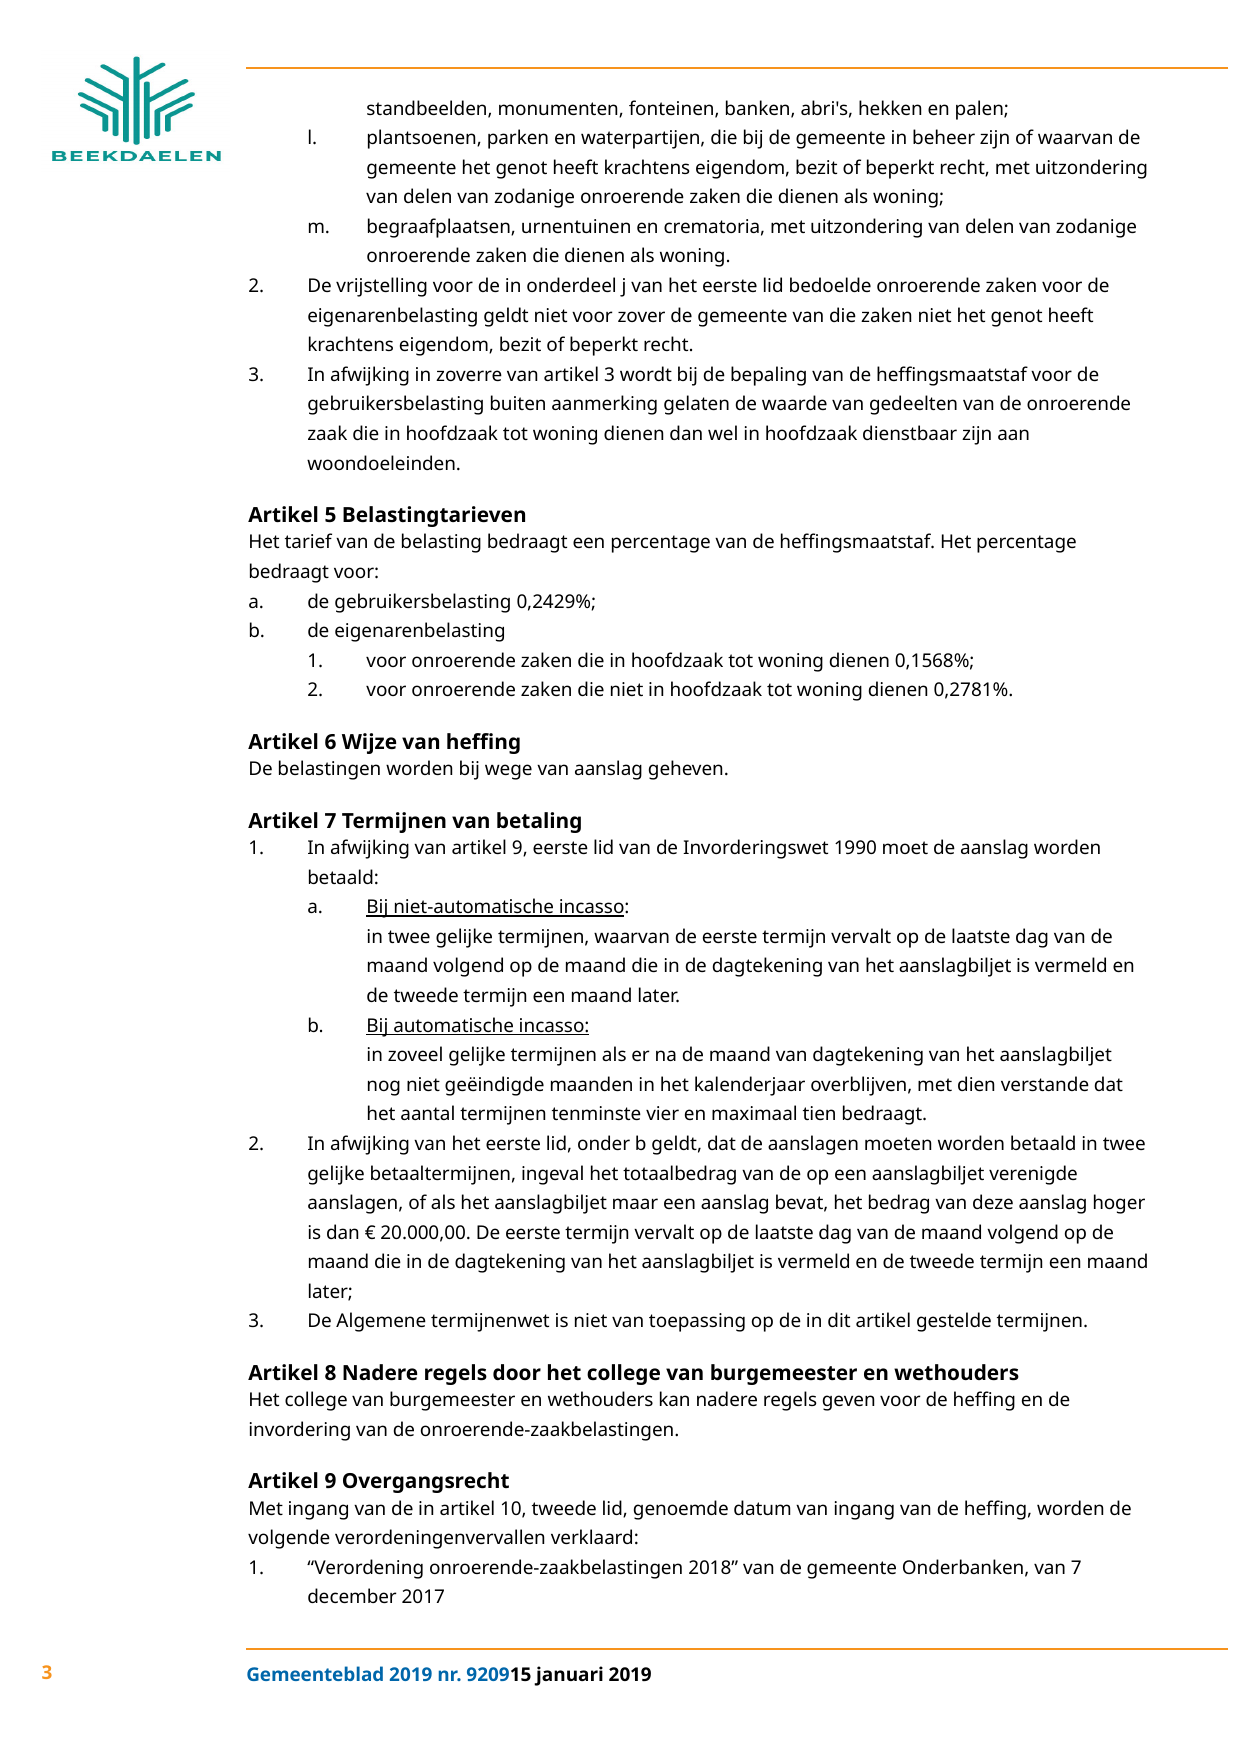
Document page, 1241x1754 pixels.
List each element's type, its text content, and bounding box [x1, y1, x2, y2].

text Met ingang van de in artikel 10, tweede lid, genoemde datum van ingang van de heffing, worden de volgende verordeningenvervallen verklaard: [248, 1495, 1152, 1550]
list De vrijstelling voor de in onderdeel j van het eerste lid bedoelde onroerende zaken voor de eigenarenbelasting geldt niet voor zover de gemeente van die zaken niet het genot heeft krachtens eigendom, bezit of beperkt recht. [248, 272, 1152, 357]
list voor onroerende zaken die in hoofdzaak tot woning dienen 0,1568%; [307, 647, 1152, 673]
text Artikel 5 Belastingtarieven [248, 500, 1152, 529]
list begraafplaatsen, urnentuinen en crematoria, met uitzondering van delen van zodanige onroerende zaken die dienen als woning. [307, 213, 1152, 268]
list plantsoenen, parken en waterpartijen, die bij de gemeente in beheer zijn of waarvan de gemeente het genot heeft krachtens eigendom, bezit of beperkt recht, met uitzondering van delen van zodanige onroerende zaken die dienen als woning; [307, 124, 1152, 209]
text Artikel 9 Overgangsrecht [248, 1466, 1152, 1495]
picture [41, 47, 231, 172]
list voor onroerende zaken die niet in hoofdzaak tot woning dienen 0,2781%. [307, 677, 1152, 702]
list In afwijking van het eerste lid, onder b geldt, dat de aanslagen moeten worden betaald in twee gelijke betaaltermijnen, ingeval het totaalbedrag van de op een aanslagbiljet verenigde aanslagen, of als het aanslagbiljet maar een aanslag bevat, het bedrag van deze aanslag hoger is dan € 20.000,00. De eerste termijn vervalt op de laatste dag van de maand volgend op de maand die in de dagtekening van het aanslagbiljet is vermeld en de tweede termijn een maand later; [248, 1130, 1152, 1304]
list In afwijking van artikel 9, eerste lid van de Invorderingswet 1990 moet de aanslag worden betaald: [248, 834, 1152, 889]
text Het college van burgemeester en wethouders kan nadere regels geven voor de heffing en de invordering van de onroerende-zaakbelastingen. [248, 1386, 1152, 1442]
text Artikel 8 Nadere regels door het college van burgemeester en wethouders [248, 1358, 1152, 1386]
text Artikel 6 Wijze van heffing [248, 727, 1152, 755]
list in twee gelijke termijnen, waarvan de eerste termijn vervalt op de laatste dag van de maand volgend op de maand die in de dagtekening van het aanslagbiljet is vermeld en de tweede termijn een maand later. [307, 923, 1152, 1008]
list “Verordening onroerende-zaakbelastingen 2018” van de gemeente Onderbanken, van 7 december 2017 [248, 1554, 1152, 1609]
text Het tarief van de belasting bedraagt een percentage van de heffingsmaatstaf. Het percentage bedraagt voor: [248, 529, 1152, 584]
text De belastingen worden bij wege van aanslag geheven. [248, 755, 1152, 781]
text Artikel 7 Termijnen van betaling [248, 806, 1152, 834]
list In afwijking in zoverre van artikel 3 wordt bij de bepaling van de heffingsmaatstaf voor de gebruikersbelasting buiten aanmerking gelaten de waarde van gedeelten van de onroerende zaak die in hoofdzaak tot woning dienen dan wel in hoofdzaak dienstbaar zijn aan woondoeleinden. [248, 361, 1152, 476]
list standbeelden, monumenten, fonteinen, banken, abri's, hekken en palen; [307, 95, 1152, 121]
list De Algemene termijnenwet is niet van toepassing op de in dit artikel gestelde termijnen. [248, 1308, 1152, 1333]
list de eigenarenbelasting [248, 617, 1152, 643]
list Bij automatische incasso: [307, 1012, 1152, 1037]
list Bij niet-automatische incasso: [307, 893, 1152, 919]
list de gebruikersbelasting 0,2429%; [248, 588, 1152, 613]
list in zoveel gelijke termijnen als er na de maand van dagtekening van het aanslagbiljet nog niet geëindigde maanden in het kalenderjaar overblijven, met dien verstande dat het aantal termijnen tenminste vier en maximaal tien bedraagt. [307, 1041, 1152, 1126]
